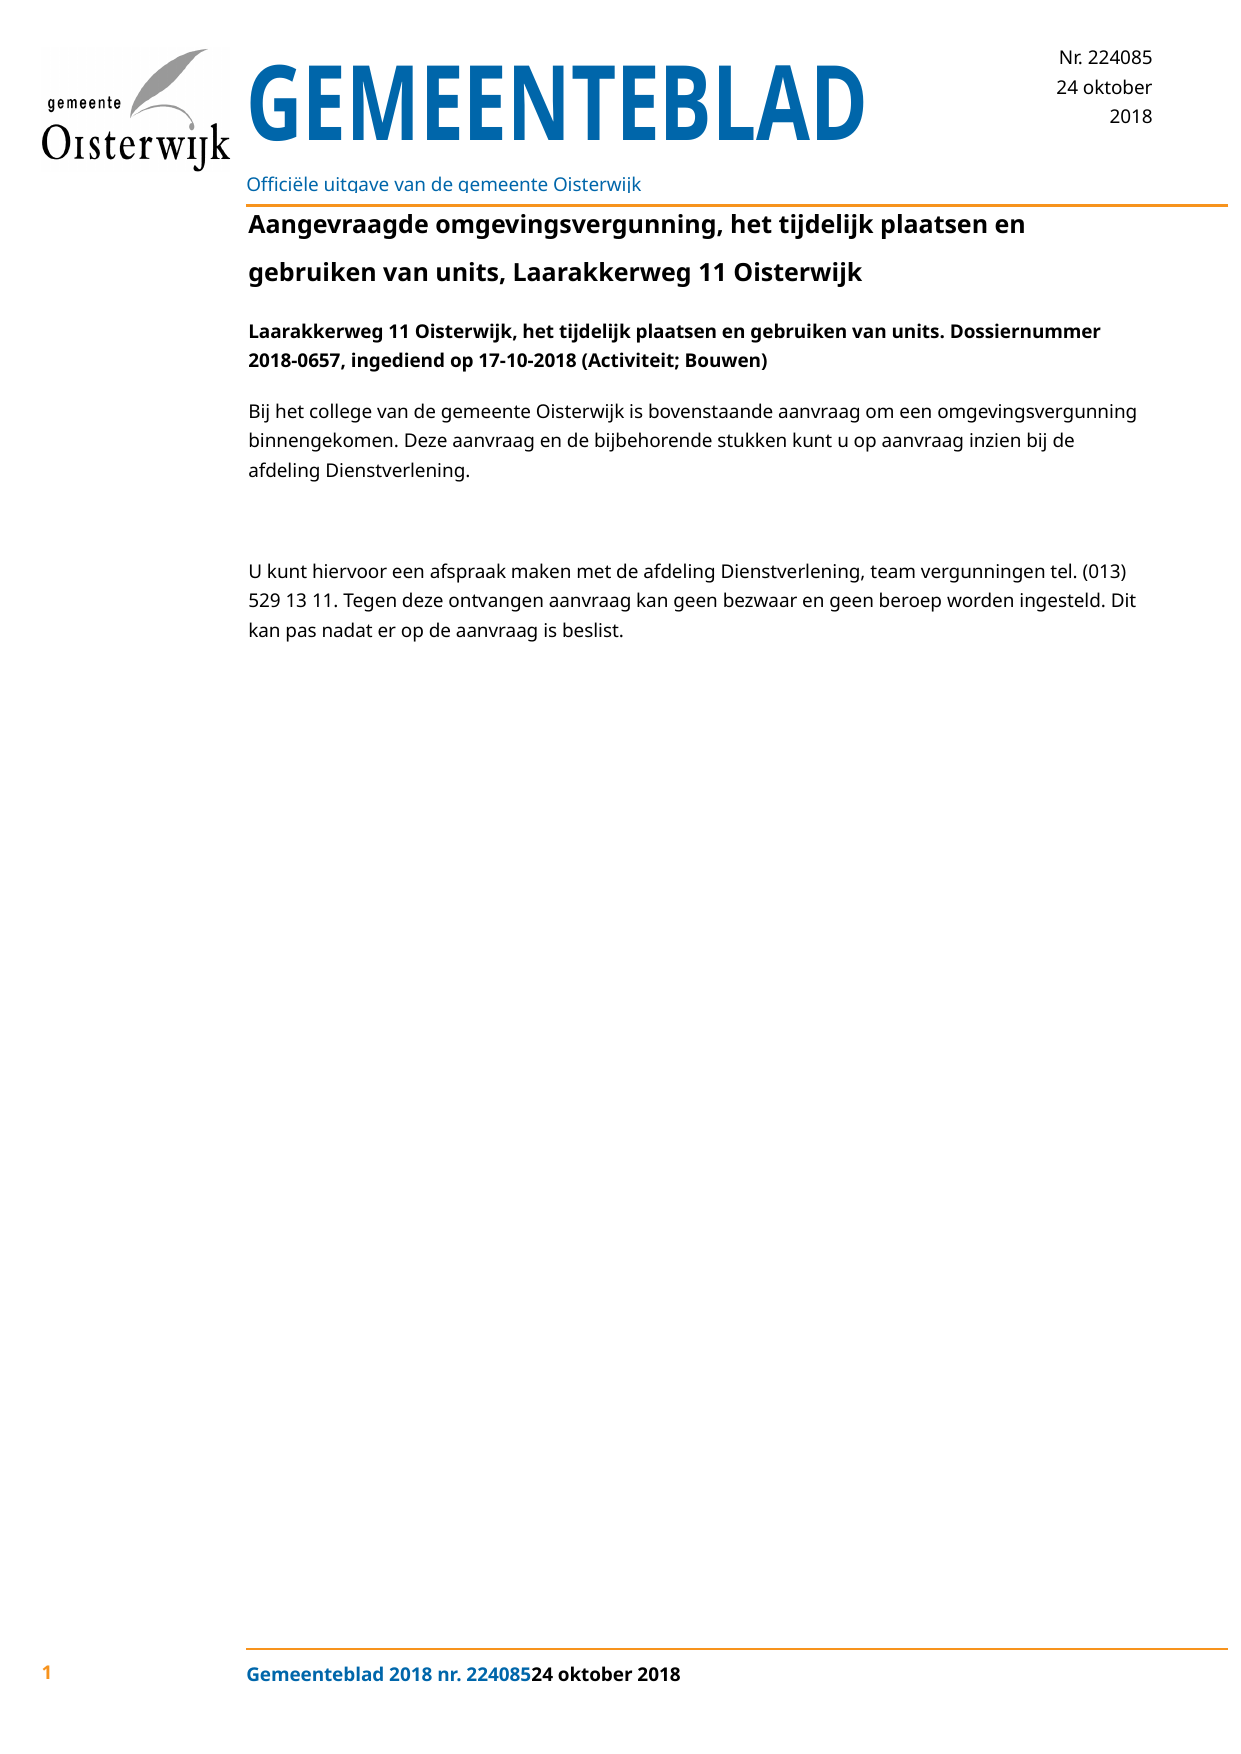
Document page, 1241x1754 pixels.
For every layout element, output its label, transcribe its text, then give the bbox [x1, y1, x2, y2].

text Laarakkerweg 11 Oisterwijk, het tijdelijk plaatsen en gebruiken van units. Dossiernummer 2018-0657, ingediend op 17-10-2018 (Activiteit; Bouwen) [248, 318, 1152, 373]
text U kunt hiervoor een afspraak maken met de afdeling Dienstverlening, team vergunningen tel. (013) 529 13 11. Tegen deze ontvangen aanvraag kan geen bezwaar en geen beroep worden ingesteld. Dit kan pas nadat er op de aanvraag is beslist. [248, 558, 1152, 643]
text Aangevraagde omgevingsvergunning, het tijdelijk plaatsen en gebruiken van units, Laarakkerweg 11 Oisterwijk [248, 207, 1152, 288]
picture [41, 47, 231, 172]
text Bij het college van de gemeente Oisterwijk is bovenstaande aanvraag om een omgevingsvergunning binnengekomen. Deze aanvraag en de bijbehorende stukken kunt u op aanvraag inzien bij de afdeling Dienstverlening. [248, 398, 1152, 483]
